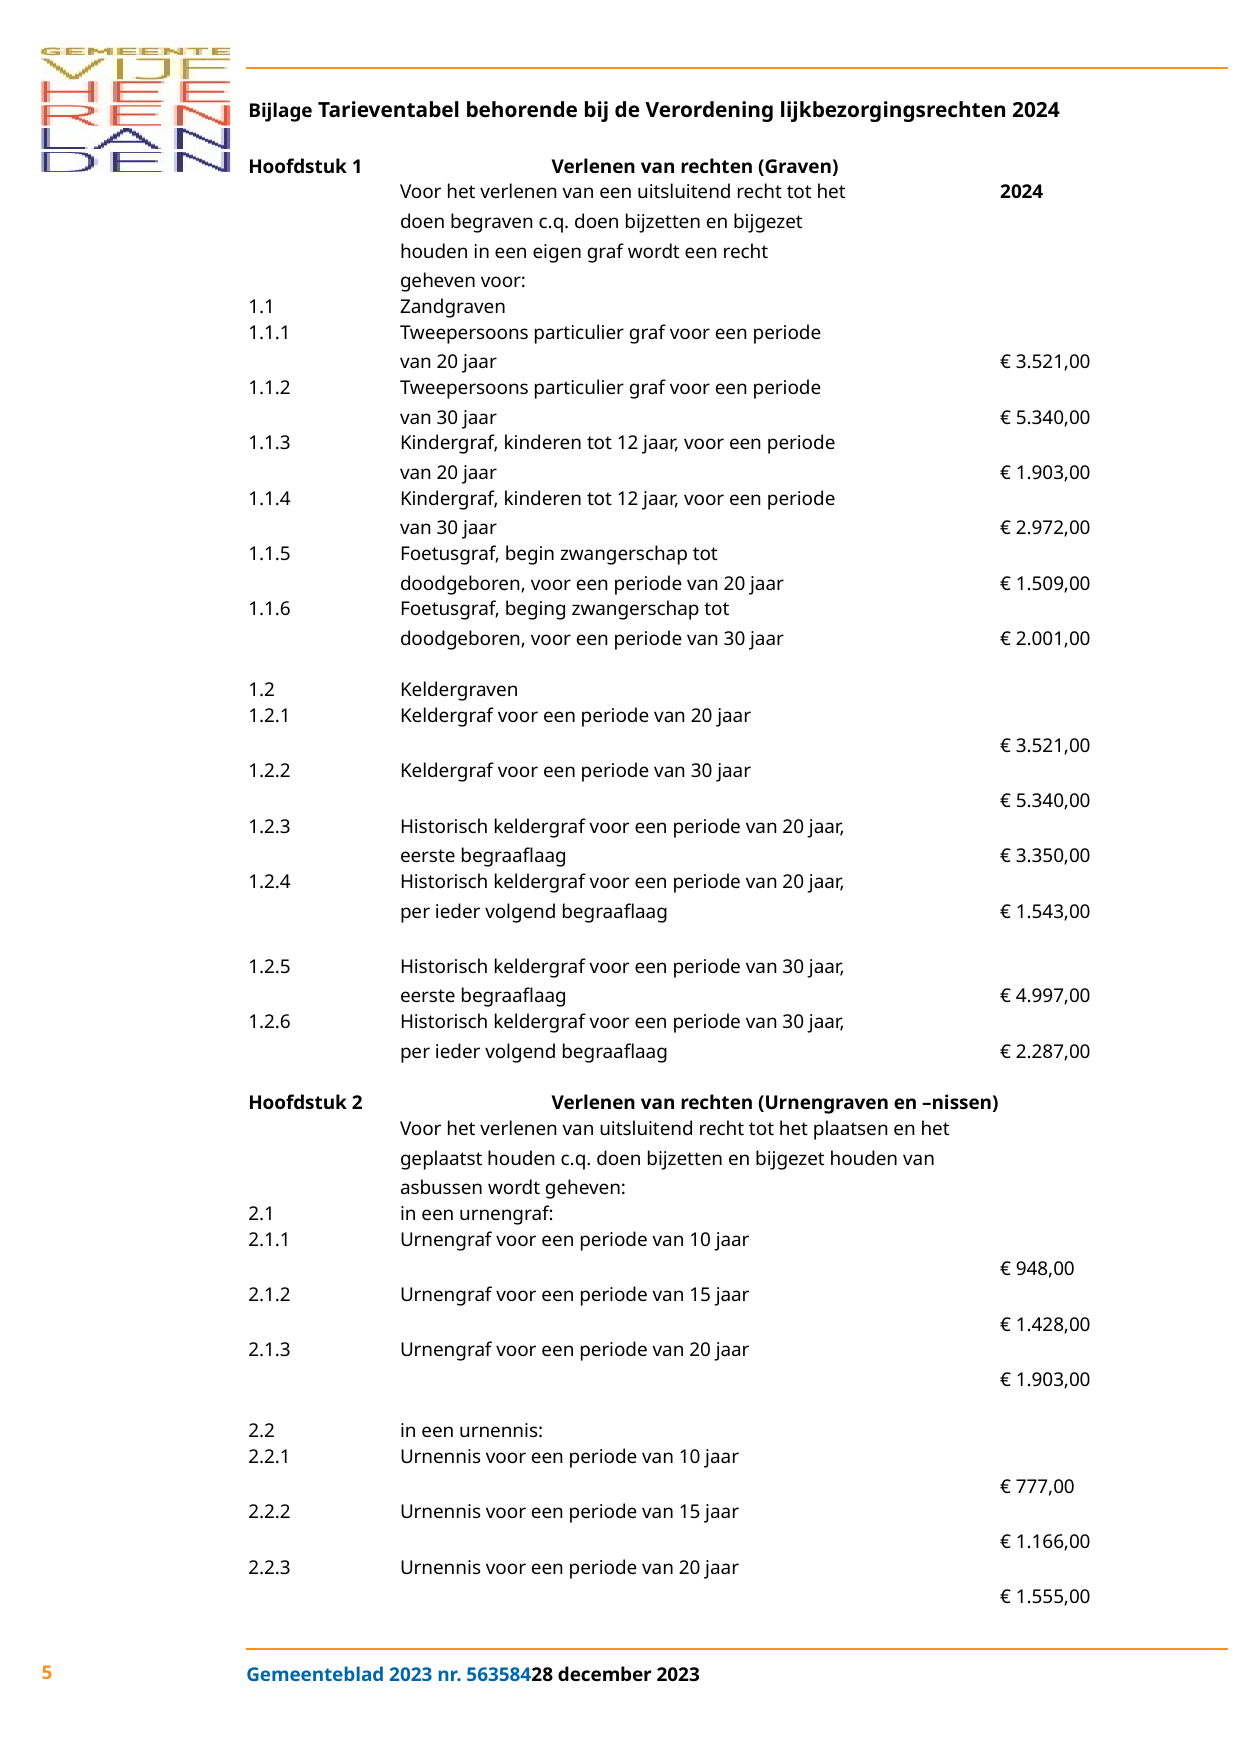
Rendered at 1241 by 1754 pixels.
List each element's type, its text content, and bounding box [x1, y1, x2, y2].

table_cell Keldergraven [400, 677, 848, 702]
table_cell € 3.521,00 [1000, 319, 1152, 374]
table_cell [848, 758, 1000, 813]
table_cell [248, 1392, 400, 1417]
table_cell Kindergraf, kinderen tot 12 jaar, voor een periode van 30 jaar [400, 485, 848, 540]
table_cell Foetusgraf, begin zwangerschap tot doodgeboren, voor een periode van 20 jaar [400, 540, 848, 596]
table_cell [1000, 1064, 1152, 1089]
table_cell 2.2.2 [248, 1499, 400, 1554]
table_cell € 5.340,00 [1000, 374, 1152, 429]
table_cell € 2.287,00 [1000, 1009, 1152, 1064]
table_cell Tweepersoons particulier graf voor een periode van 20 jaar [400, 319, 848, 374]
table_cell [248, 1115, 400, 1200]
table_cell [848, 430, 1000, 485]
table_cell 2.1.3 [248, 1336, 400, 1392]
table_cell 2.1.1 [248, 1226, 400, 1281]
table_cell [1000, 1392, 1152, 1417]
table_cell € 1.543,00 [1000, 868, 1152, 953]
text Bijlage Tarieventabel behorende bij de Verordening lijkbezorgingsrechten 2024 [248, 95, 1152, 123]
table_cell € 2.001,00 [1000, 596, 1152, 651]
table_cell [848, 374, 1000, 429]
table_cell Urnengraf voor een periode van 15 jaar [400, 1281, 848, 1336]
table_cell Voor het verlenen van uitsluitend recht tot het plaatsen en het geplaatst houden c.q. doen bijzetten en bijgezet houden van asbussen wordt geheven: [400, 1115, 1000, 1200]
table_cell in een urnennis: [400, 1418, 848, 1443]
table_cell Historisch keldergraf voor een periode van 30 jaar, per ieder volgend begraaflaag [400, 1009, 848, 1064]
table_cell Keldergraf voor een periode van 20 jaar [400, 702, 848, 758]
table_cell [848, 485, 1000, 540]
table_cell 1.2 [248, 677, 400, 702]
table_cell [848, 319, 1000, 374]
table_cell [848, 677, 1000, 702]
table_cell Urnengraf voor een periode van 10 jaar [400, 1226, 848, 1281]
table_cell 2024 [1000, 179, 1152, 293]
table_cell € 3.350,00 [1000, 813, 1152, 868]
table_cell Voor het verlenen van een uitsluitend recht tot het doen begraven c.q. doen bijzetten en bijgezet houden in een eigen graf wordt een recht geheven voor: [400, 179, 848, 293]
table_cell [848, 293, 1000, 319]
table_cell Urnengraf voor een periode van 20 jaar [400, 1336, 848, 1392]
table_cell [848, 813, 1000, 868]
table_cell [848, 651, 1000, 677]
table_cell 1.1.2 [248, 374, 400, 429]
table_cell [848, 1281, 1000, 1336]
table_cell € 948,00 [1000, 1226, 1152, 1281]
table_cell 2.1 [248, 1200, 400, 1226]
table_cell [1000, 293, 1152, 319]
table_cell [848, 1226, 1000, 1281]
table_cell 1.1 [248, 293, 400, 319]
table_cell [848, 868, 1000, 953]
table_cell Foetusgraf, beging zwangerschap tot doodgeboren, voor een periode van 30 jaar [400, 596, 848, 651]
table_cell € 2.972,00 [1000, 485, 1152, 540]
table_cell [848, 1554, 1000, 1609]
table_cell 2.1.2 [248, 1281, 400, 1336]
table_cell € 4.997,00 [1000, 953, 1152, 1008]
table_cell [248, 179, 400, 293]
table_cell [848, 179, 1000, 293]
table_cell Historisch keldergraf voor een periode van 30 jaar, eerste begraaflaag [400, 953, 848, 1008]
table_cell € 1.555,00 [1000, 1554, 1152, 1609]
table_cell Zandgraven [400, 293, 848, 319]
table_cell 1.1.3 [248, 430, 400, 485]
table_cell Urnennis voor een periode van 15 jaar [400, 1499, 848, 1554]
table_cell Historisch keldergraf voor een periode van 20 jaar, per ieder volgend begraaflaag [400, 868, 848, 953]
table_cell [848, 540, 1000, 596]
table_cell 2.2.1 [248, 1443, 400, 1498]
table_cell Tweepersoons particulier graf voor een periode van 30 jaar [400, 374, 848, 429]
table_cell 2.2.3 [248, 1554, 400, 1609]
table_cell in een urnengraf: [400, 1200, 848, 1226]
table_cell € 1.428,00 [1000, 1281, 1152, 1336]
table_cell € 3.521,00 [1000, 702, 1152, 758]
table_cell Keldergraf voor een periode van 30 jaar [400, 758, 848, 813]
table_cell [848, 1009, 1000, 1064]
table_cell € 1.166,00 [1000, 1499, 1152, 1554]
table_cell [848, 596, 1000, 651]
table_cell [848, 1336, 1000, 1392]
table_cell 2.2 [248, 1418, 400, 1443]
table_cell Kindergraf, kinderen tot 12 jaar, voor een periode van 20 jaar [400, 430, 848, 485]
table_cell 1.2.2 [248, 758, 400, 813]
table_cell [400, 1392, 848, 1417]
table_cell 1.2.3 [248, 813, 400, 868]
table_cell [248, 1064, 400, 1089]
table_cell € 1.509,00 [1000, 540, 1152, 596]
table_cell 1.2.6 [248, 1009, 400, 1064]
table_header Verlenen van rechten (Graven) [551, 153, 1152, 179]
table_cell [400, 1064, 848, 1089]
table_cell [248, 651, 400, 677]
table_cell 1.2.4 [248, 868, 400, 953]
table_cell [1000, 651, 1152, 677]
table_cell Verlenen van rechten (Urnengraven en –nissen) [551, 1090, 1152, 1115]
table_cell [848, 1200, 1000, 1226]
table_cell 1.1.5 [248, 540, 400, 596]
table_cell [1000, 1200, 1152, 1226]
table_cell [848, 953, 1000, 1008]
table_cell 1.2.5 [248, 953, 400, 1008]
table_cell [1000, 1115, 1152, 1200]
table_header Hoofdstuk 1 [248, 153, 551, 179]
table_cell € 5.340,00 [1000, 758, 1152, 813]
table_cell Hoofdstuk 2 [248, 1090, 551, 1115]
table_cell [400, 651, 848, 677]
table_cell € 1.903,00 [1000, 1336, 1152, 1392]
table_cell [848, 1443, 1000, 1498]
table_cell 1.1.1 [248, 319, 400, 374]
table_cell Urnennis voor een periode van 10 jaar [400, 1443, 848, 1498]
picture [41, 47, 231, 172]
table_cell 1.1.4 [248, 485, 400, 540]
table_cell [848, 1064, 1000, 1089]
table_cell [848, 1392, 1000, 1417]
table_cell [1000, 677, 1152, 702]
table_cell 1.2.1 [248, 702, 400, 758]
table_cell € 1.903,00 [1000, 430, 1152, 485]
table_cell Historisch keldergraf voor een periode van 20 jaar, eerste begraaflaag [400, 813, 848, 868]
table_cell Urnennis voor een periode van 20 jaar [400, 1554, 848, 1609]
table_cell [848, 1499, 1000, 1554]
table_cell € 777,00 [1000, 1443, 1152, 1498]
table_cell 1.1.6 [248, 596, 400, 651]
table_cell [848, 702, 1000, 758]
